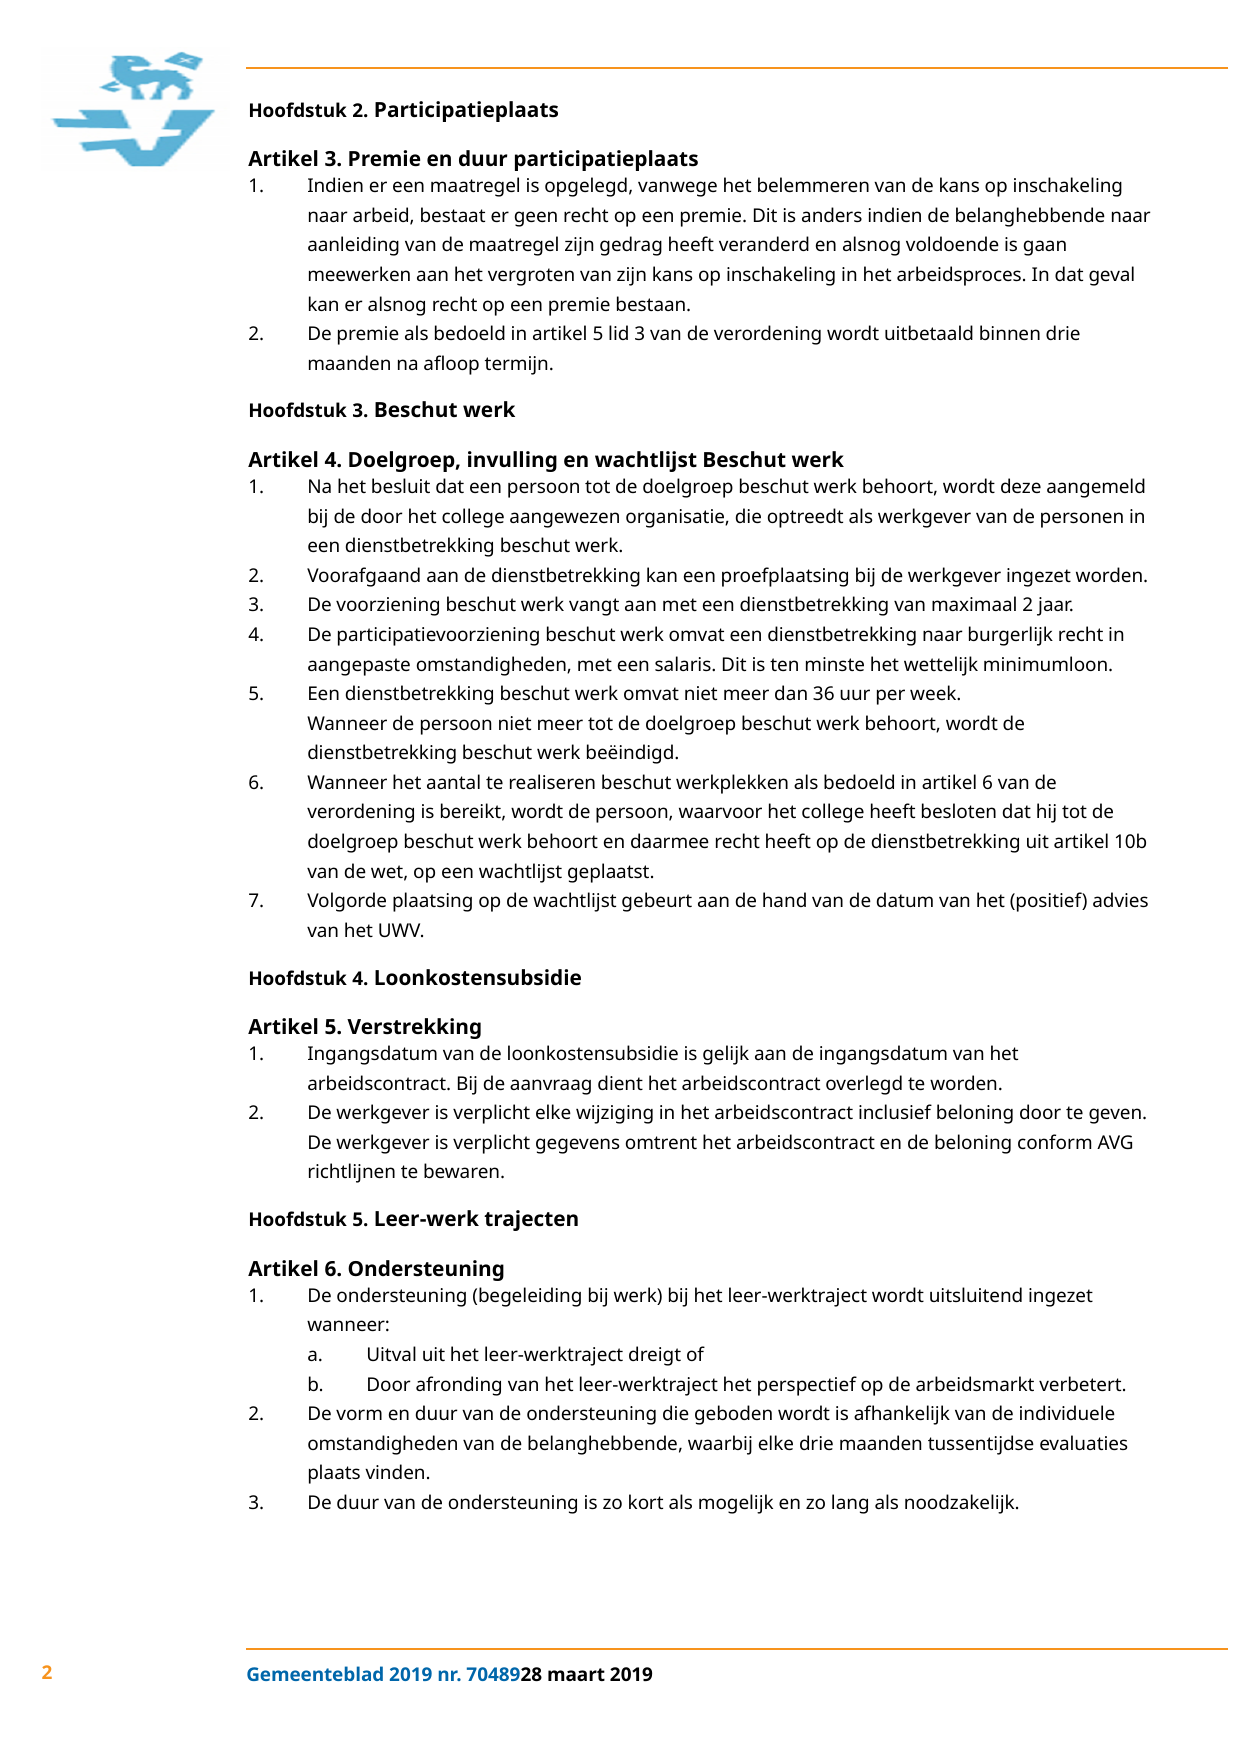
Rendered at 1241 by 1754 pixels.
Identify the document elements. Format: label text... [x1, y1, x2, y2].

list De ondersteuning (begeleiding bij werk) bij het leer-werktraject wordt uitsluitend ingezet wanneer: [248, 1282, 1152, 1337]
text Hoofdstuk 4. Loonkostensubsidie [248, 963, 1152, 991]
list Wanneer de persoon niet meer tot de doelgroep beschut werk behoort, wordt de dienstbetrekking beschut werk beëindigd. [248, 710, 1152, 765]
list Een dienstbetrekking beschut werk omvat niet meer dan 36 uur per week. [248, 680, 1152, 706]
list De voorziening beschut werk vangt aan met een dienstbetrekking van maximaal 2 jaar. [248, 592, 1152, 617]
text Hoofdstuk 2. Participatieplaats [248, 95, 1152, 123]
text Hoofdstuk 3. Beschut werk [248, 396, 1152, 424]
list Wanneer het aantal te realiseren beschut werkplekken als bedoeld in artikel 6 van de verordening is bereikt, wordt de persoon, waarvoor het college heeft besloten dat hij tot de doelgroep beschut werk behoort en daarmee recht heeft op de dienstbetrekking uit artikel 10b van de wet, op een wachtlijst geplaatst. [248, 769, 1152, 884]
list Indien er een maatregel is opgelegd, vanwege het belemmeren van de kans op inschakeling naar arbeid, bestaat er geen recht op een premie. Dit is anders indien de belanghebbende naar aanleiding van de maatregel zijn gedrag heeft veranderd en alsnog voldoende is gaan meewerken aan het vergroten van zijn kans op inschakeling in het arbeidsproces. In dat geval kan er alsnog recht op een premie bestaan. [248, 172, 1152, 317]
list De participatievoorziening beschut werk omvat een dienstbetrekking naar burgerlijk recht in aangepaste omstandigheden, met een salaris. Dit is ten minste het wettelijk minimumloon. [248, 621, 1152, 677]
list De premie als bedoeld in artikel 5 lid 3 van de verordening wordt uitbetaald binnen drie maanden na afloop termijn. [248, 320, 1152, 376]
text Artikel 5. Verstrekking [248, 1012, 1152, 1040]
list De werkgever is verplicht elke wijziging in het arbeidscontract inclusief beloning door te geven. De werkgever is verplicht gegevens omtrent het arbeidscontract en de beloning conform AVG richtlijnen te bewaren. [248, 1099, 1152, 1184]
picture [41, 47, 231, 172]
list Door afronding van het leer-werktraject het perspectief op de arbeidsmarkt verbetert. [307, 1371, 1152, 1397]
list Voorafgaand aan de dienstbetrekking kan een proefplaatsing bij de werkgever ingezet worden. [248, 562, 1152, 588]
list De duur van de ondersteuning is zo kort als mogelijk en zo lang als noodzakelijk. [248, 1489, 1152, 1515]
text Artikel 6. Ondersteuning [248, 1254, 1152, 1282]
text Hoofdstuk 5. Leer-werk trajecten [248, 1204, 1152, 1233]
list Ingangsdatum van de loonkostensubsidie is gelijk aan de ingangsdatum van het arbeidscontract. Bij de aanvraag dient het arbeidscontract overlegd te worden. [248, 1040, 1152, 1096]
list Volgorde plaatsing op de wachtlijst gebeurt aan de hand van de datum van het (positief) advies van het UWV. [248, 887, 1152, 943]
text Artikel 3. Premie en duur participatieplaats [248, 144, 1152, 172]
list Na het besluit dat een persoon tot de doelgroep beschut werk behoort, wordt deze aangemeld bij de door het college aangewezen organisatie, die optreedt als werkgever van de personen in een dienstbetrekking beschut werk. [248, 473, 1152, 558]
list De vorm en duur van de ondersteuning die geboden wordt is afhankelijk van de individuele omstandigheden van de belanghebbende, waarbij elke drie maanden tussentijdse evaluaties plaats vinden. [248, 1400, 1152, 1485]
text Artikel 4. Doelgroep, invulling en wachtlijst Beschut werk [248, 445, 1152, 473]
list Uitval uit het leer-werktraject dreigt of [307, 1341, 1152, 1367]
